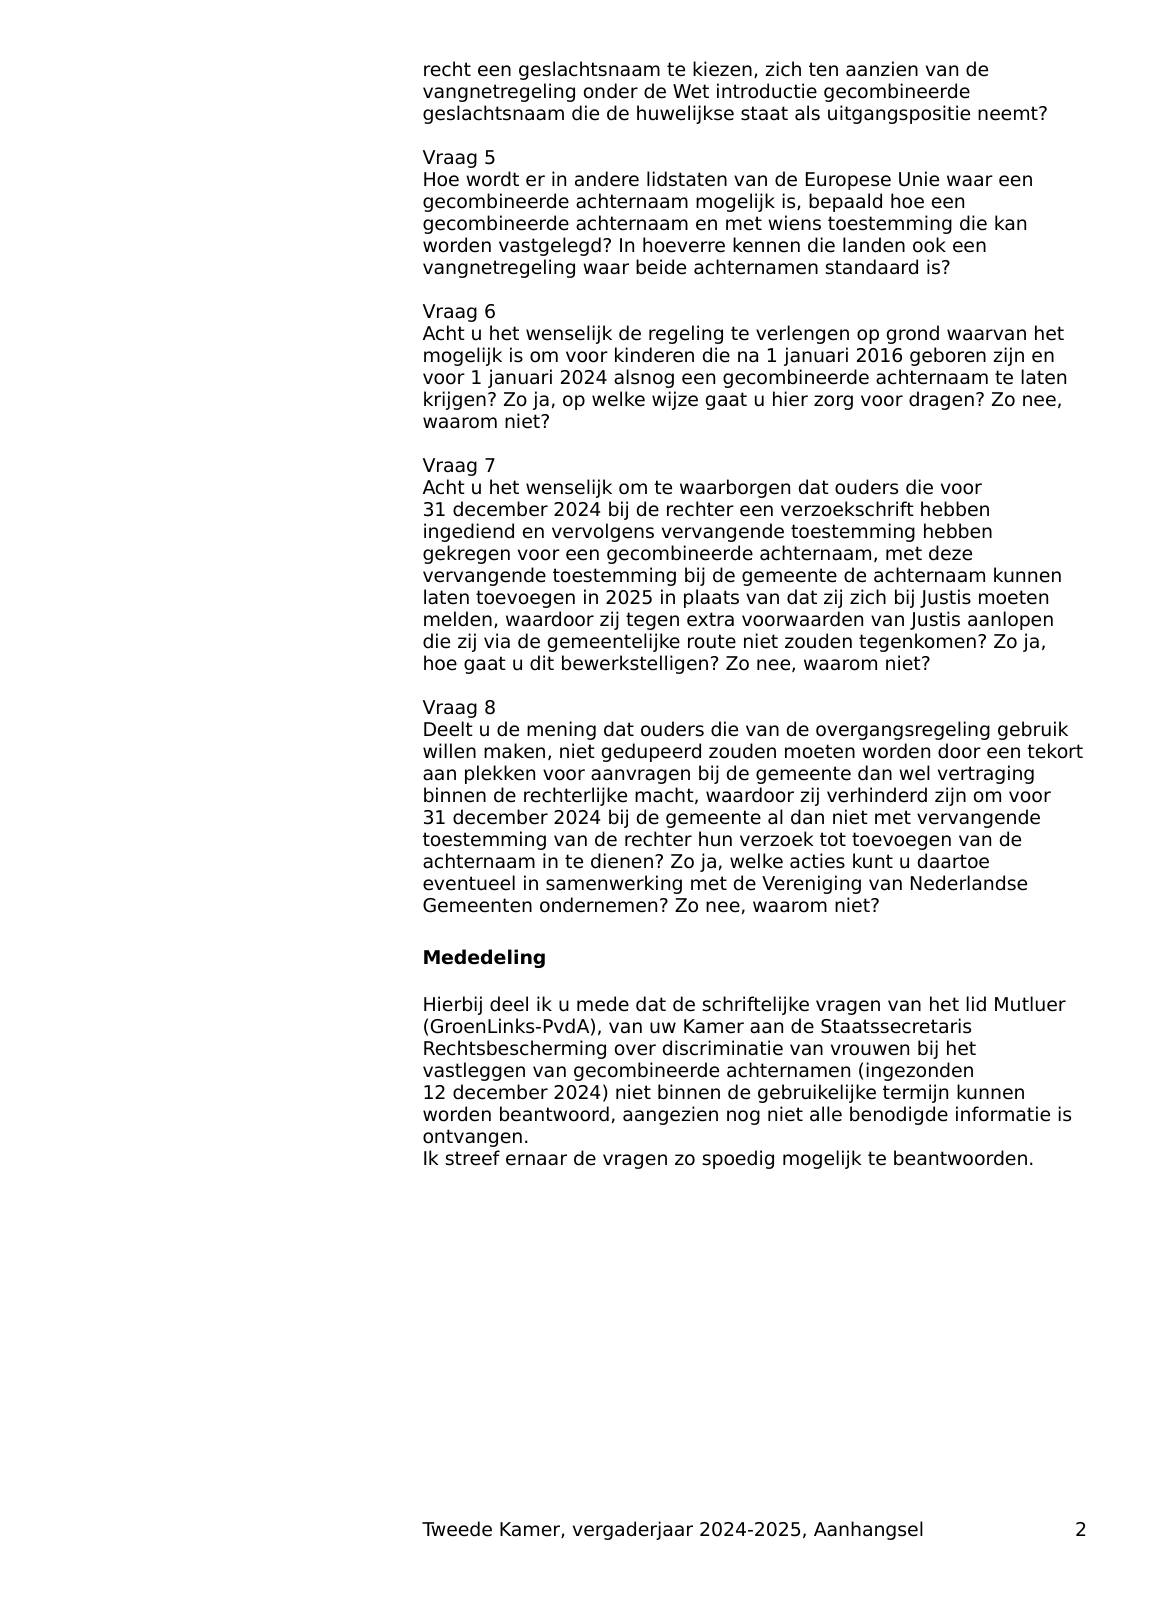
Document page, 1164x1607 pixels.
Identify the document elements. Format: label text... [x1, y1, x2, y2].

text Vraag 6 [422, 301, 1087, 323]
text Acht u het wenselijk de regeling te verlengen op grond waarvan het mogelijk is om voor kinderen die na 1 januari 2016 geboren zijn en voor 1 januari 2024 alsnog een gecombineerde achternaam te laten krijgen? Zo ja, op welke wijze gaat u hier zorg voor dragen? Zo nee, waarom niet? [422, 323, 1087, 433]
text Vraag 8 [422, 697, 1087, 719]
text Hoe wordt er in andere lidstaten van de Europese Unie waar een gecombineerde achternaam mogelijk is, bepaald hoe een gecombineerde achternaam en met wiens toestemming die kan worden vastgelegd? In hoeverre kennen die landen ook een vangnetregeling waar beide achternamen standaard is? [422, 169, 1087, 279]
text Acht u het wenselijk om te waarborgen dat ouders die voor 31 december 2024 bij de rechter een verzoekschrift hebben ingediend en vervolgens vervangende toestemming hebben gekregen voor een gecombineerde achternaam, met deze vervangende toestemming bij de gemeente de achternaam kunnen laten toevoegen in 2025 in plaats van dat zij zich bij Justis moeten melden, waardoor zij tegen extra voorwaarden van Justis aanlopen die zij via de gemeentelijke route niet zouden tegenkomen? Zo ja, hoe gaat u dit bewerkstelligen? Zo nee, waarom niet? [422, 477, 1087, 675]
text (GroenLinks-PvdA), van uw Kamer aan de Staatssecretaris Rechtsbescherming over discriminatie van vrouwen bij het vastleggen van gecombineerde achternamen (ingezonden 12 december 2024) niet binnen de gebruikelijke termijn kunnen worden beantwoord, aangezien nog niet alle benodigde informatie is ontvangen. [422, 1016, 1087, 1148]
text recht een geslachtsnaam te kiezen, zich ten aanzien van de vangnetregeling onder de Wet introductie gecombineerde geslachtsnaam die de huwelijkse staat als uitgangspositie neemt? [422, 59, 1087, 125]
text Vraag 7 [422, 455, 1087, 477]
text Deelt u de mening dat ouders die van de overgangsregeling gebruik willen maken, niet gedupeerd zouden moeten worden door een tekort aan plekken voor aanvragen bij de gemeente dan wel vertraging binnen de rechterlijke macht, waardoor zij verhinderd zijn om voor 31 december 2024 bij de gemeente al dan niet met vervangende toestemming van de rechter hun verzoek tot toevoegen van de achternaam in te dienen? Zo ja, welke acties kunt u daartoe eventueel in samenwerking met de Vereniging van Nederlandse Gemeenten ondernemen? Zo nee, waarom niet? [422, 719, 1087, 917]
text Hierbij deel ik u mede dat de schriftelijke vragen van het lid Mutluer [422, 994, 1087, 1016]
text Ik streef ernaar de vragen zo spoedig mogelijk te beantwoorden. [422, 1148, 1087, 1170]
subtitle Mededeling [422, 947, 1087, 969]
text Vraag 5 [422, 147, 1087, 169]
